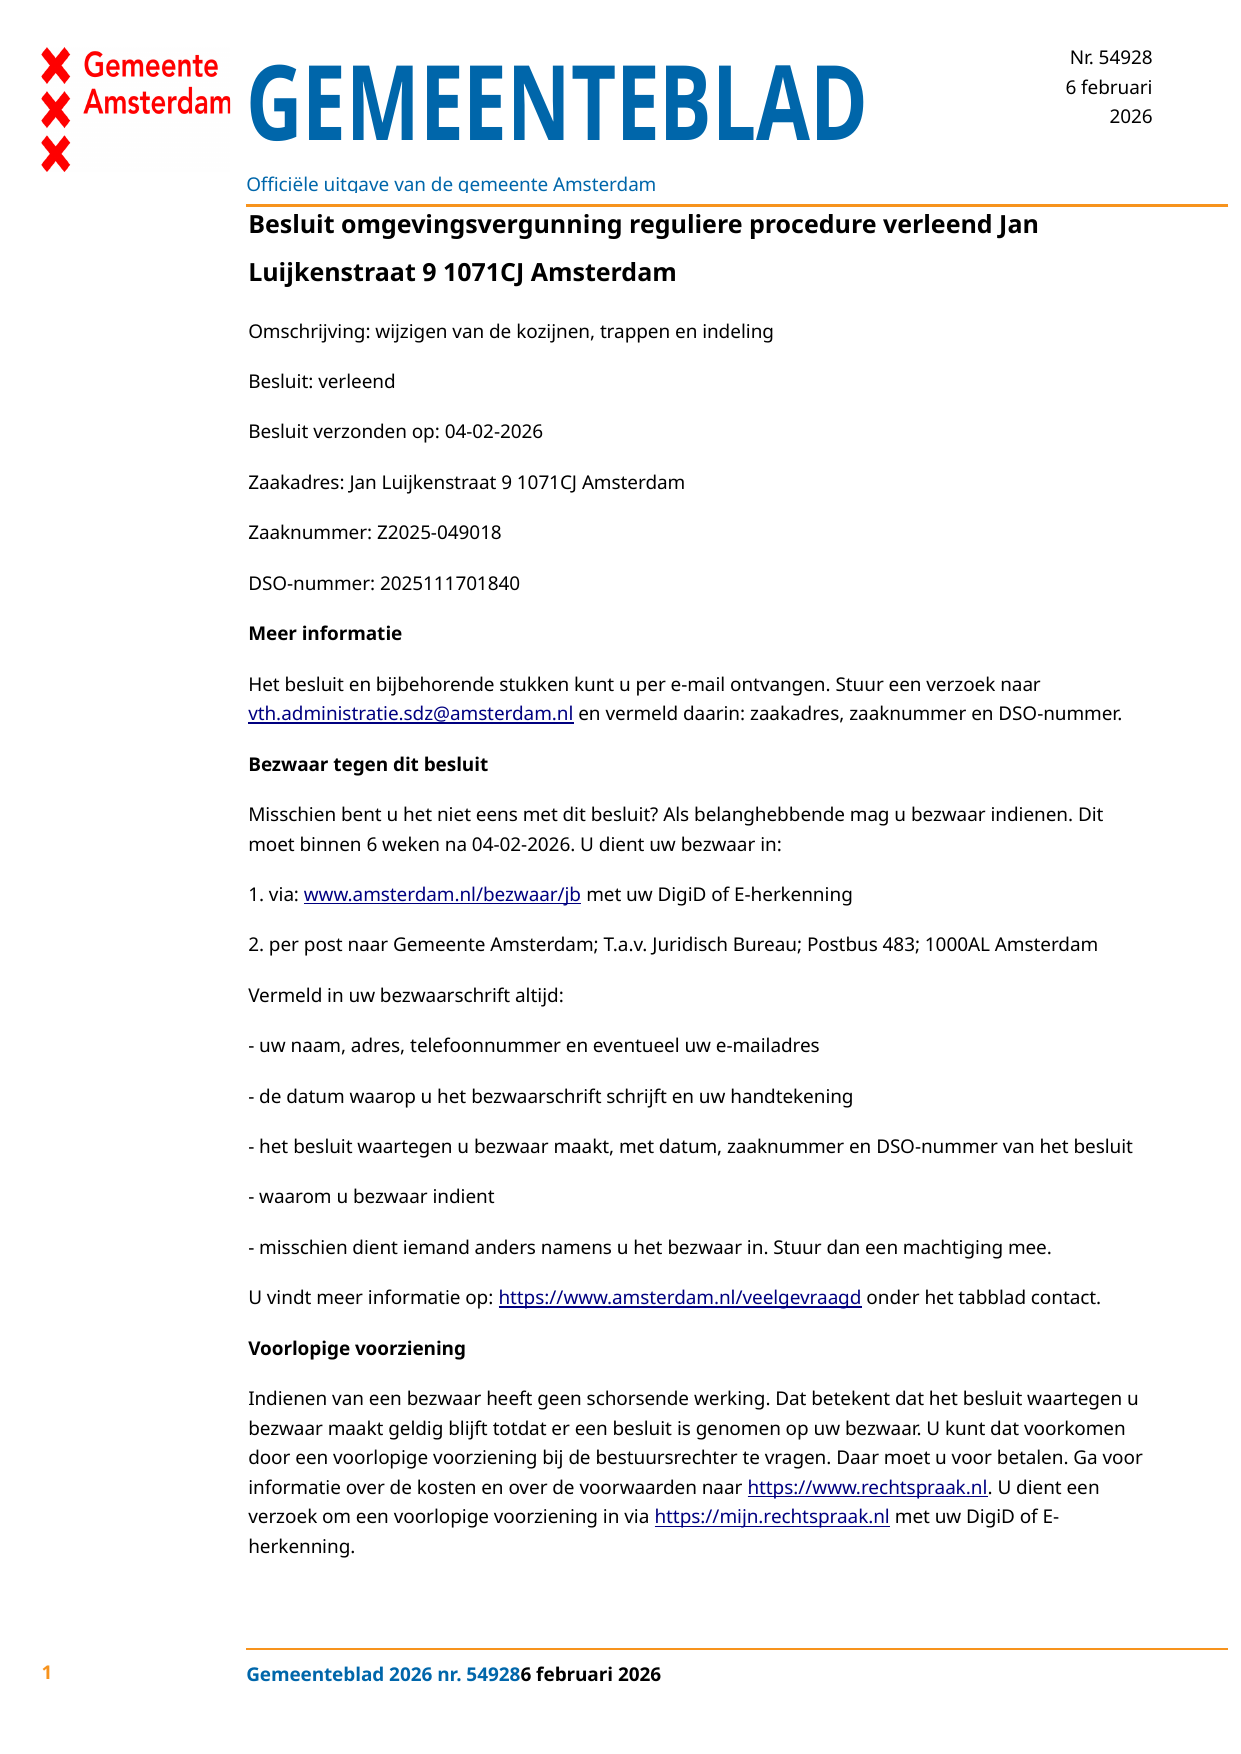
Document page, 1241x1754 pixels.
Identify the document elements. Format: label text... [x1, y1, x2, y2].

text Vermeld in uw bezwaarschrift altijd: [248, 982, 1152, 1008]
text Bezwaar tegen dit besluit [248, 751, 1152, 777]
text - de datum waarop u het bezwaarschrift schrijft en uw handtekening [248, 1083, 1152, 1109]
text 1. via: www.amsterdam.nl/bezwaar/jb met uw DigiD of E-herkenning [248, 881, 1152, 907]
text Besluit verzonden op: 04-02-2026 [248, 419, 1152, 444]
text - waarom u bezwaar indient [248, 1184, 1152, 1209]
text Meer informatie [248, 620, 1152, 646]
text 2. per post naar Gemeente Amsterdam; T.a.v. Juridisch Bureau; Postbus 483; 1000AL Amsterdam [248, 932, 1152, 957]
text DSO-nummer: 2025111701840 [248, 570, 1152, 596]
text Zaakadres: Jan Luijkenstraat 9 1071CJ Amsterdam [248, 469, 1152, 495]
text Besluit omgevingsvergunning reguliere procedure verleend Jan Luijkenstraat 9 1071CJ Amsterdam [248, 207, 1152, 288]
text Zaaknummer: Z2025-049018 [248, 519, 1152, 545]
text Indienen van een bezwaar heeft geen schorsende werking. Dat betekent dat het besluit waartegen u bezwaar maakt geldig blijft totdat er een besluit is genomen op uw bezwaar. U kunt dat voorkomen door een voorlopige voorziening bij de bestuursrechter te vragen. Daar moet u voor betalen. Ga voor informatie over de kosten en over de voorwaarden naar https://www.rechtspraak.nl. U dient een verzoek om een voorlopige voorziening in via https://mijn.rechtspraak.nl met uw DigiD of E-herkenning. [248, 1385, 1152, 1559]
text - het besluit waartegen u bezwaar maakt, met datum, zaaknummer en DSO-nummer van het besluit [248, 1133, 1152, 1159]
text Het besluit en bijbehorende stukken kunt u per e-mail ontvangen. Stuur een verzoek naar vth.administratie.sdz@amsterdam.nl en vermeld daarin: zaakadres, zaaknummer en DSO-nummer. [248, 671, 1152, 726]
text Misschien bent u het niet eens met dit besluit? Als belanghebbende mag u bezwaar indienen. Dit moet binnen 6 weken na 04-02-2026. U dient uw bezwaar in: [248, 801, 1152, 857]
text Omschrijving: wijzigen van de kozijnen, trappen en indeling [248, 318, 1152, 344]
text - uw naam, adres, telefoonnummer en eventueel uw e-mailadres [248, 1032, 1152, 1058]
text Voorlopige voorziening [248, 1335, 1152, 1361]
text - misschien dient iemand anders namens u het bezwaar in. Stuur dan een machtiging mee. [248, 1234, 1152, 1260]
text Besluit: verleend [248, 368, 1152, 394]
picture [41, 47, 231, 172]
text U vindt meer informatie op: https://www.amsterdam.nl/veelgevraagd onder het tabblad contact. [248, 1284, 1152, 1310]
